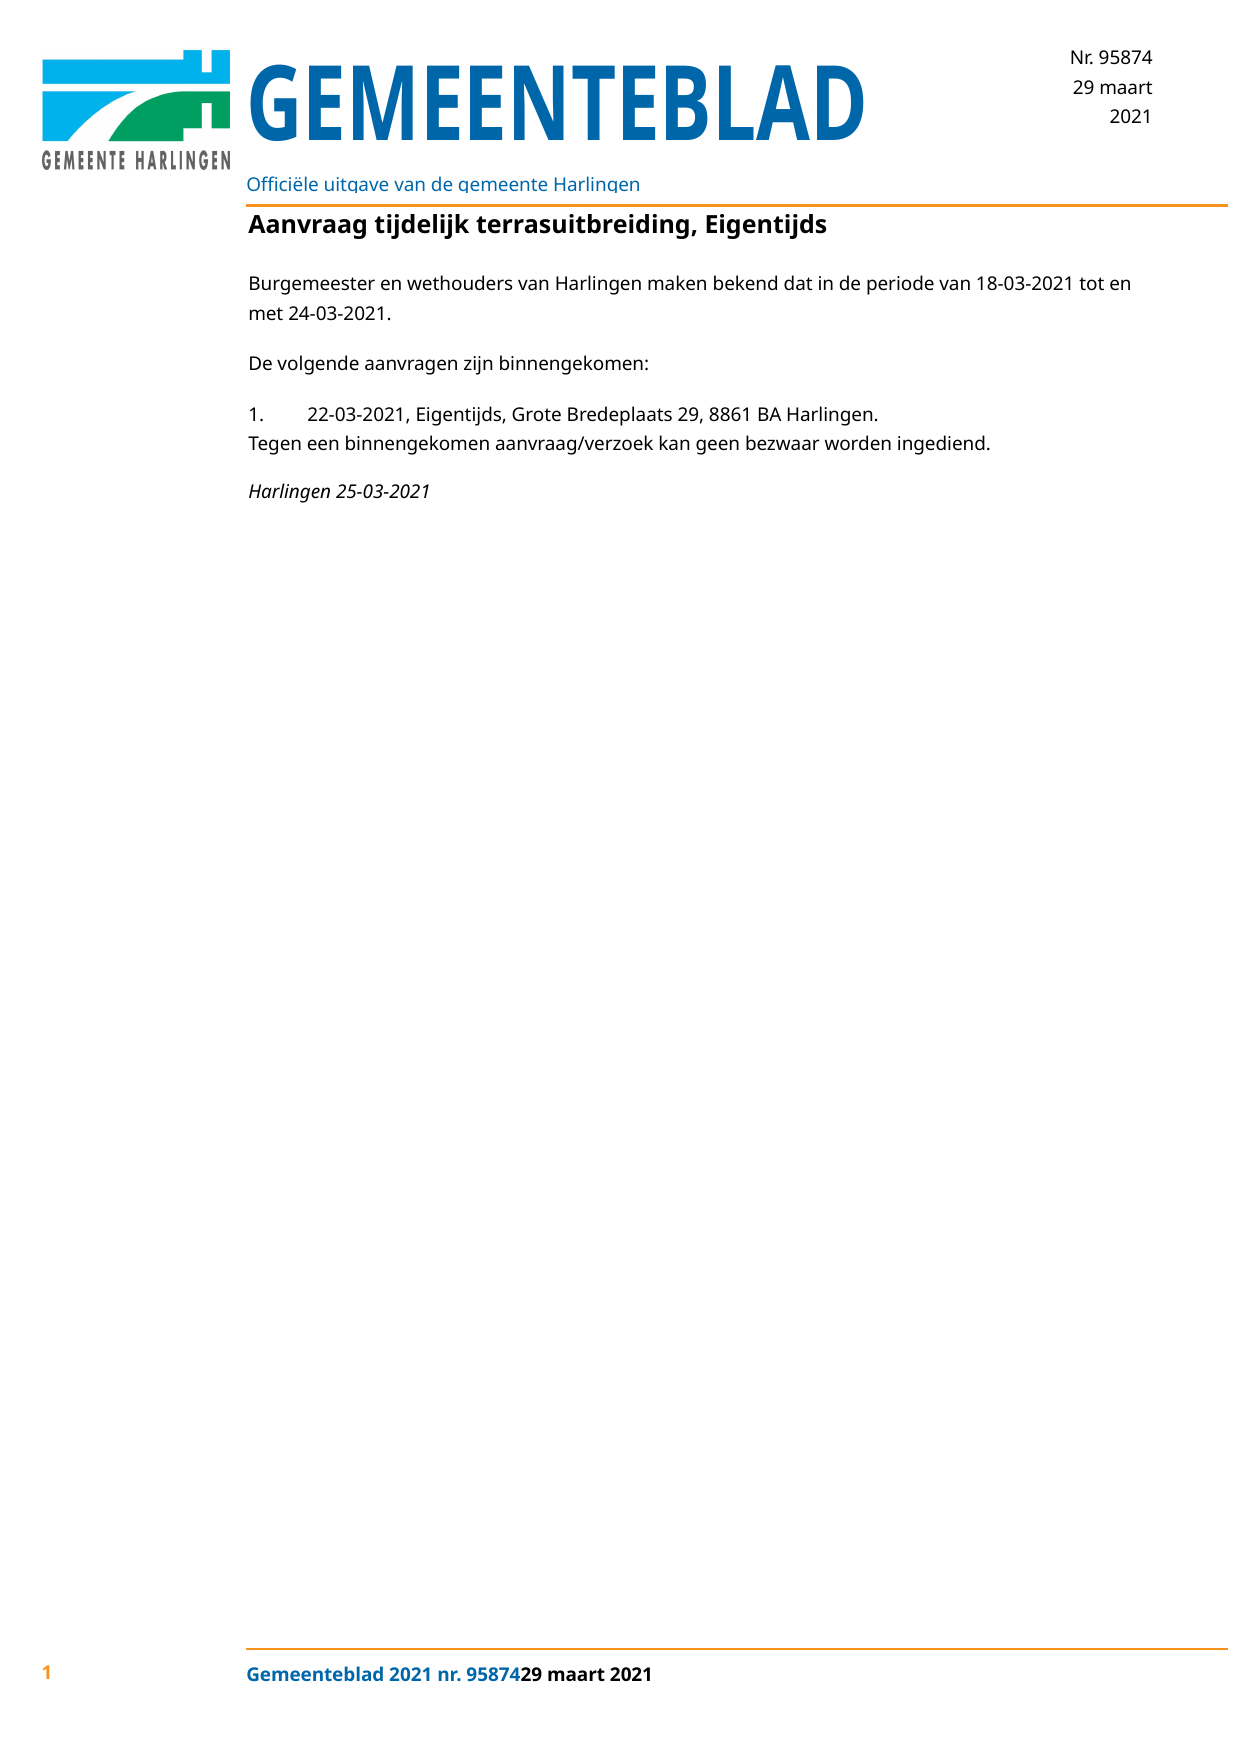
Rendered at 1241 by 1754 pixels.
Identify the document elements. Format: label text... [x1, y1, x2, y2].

text De volgende aanvragen zijn binnengekomen: [248, 350, 1152, 376]
text Harlingen 25-03-2021 [248, 478, 1152, 504]
text Burgemeester en wethouders van Harlingen maken bekend dat in de periode van 18-03-2021 tot en met 24-03-2021. [248, 270, 1152, 326]
list 22-03-2021, Eigentijds, Grote Bredeplaats 29, 8861 BA Harlingen. [248, 401, 1152, 426]
picture [41, 47, 231, 172]
text Aanvraag tijdelijk terrasuitbreiding, Eigentijds [248, 207, 1152, 241]
text Tegen een binnengekomen aanvraag/verzoek kan geen bezwaar worden ingediend. [248, 430, 1152, 456]
